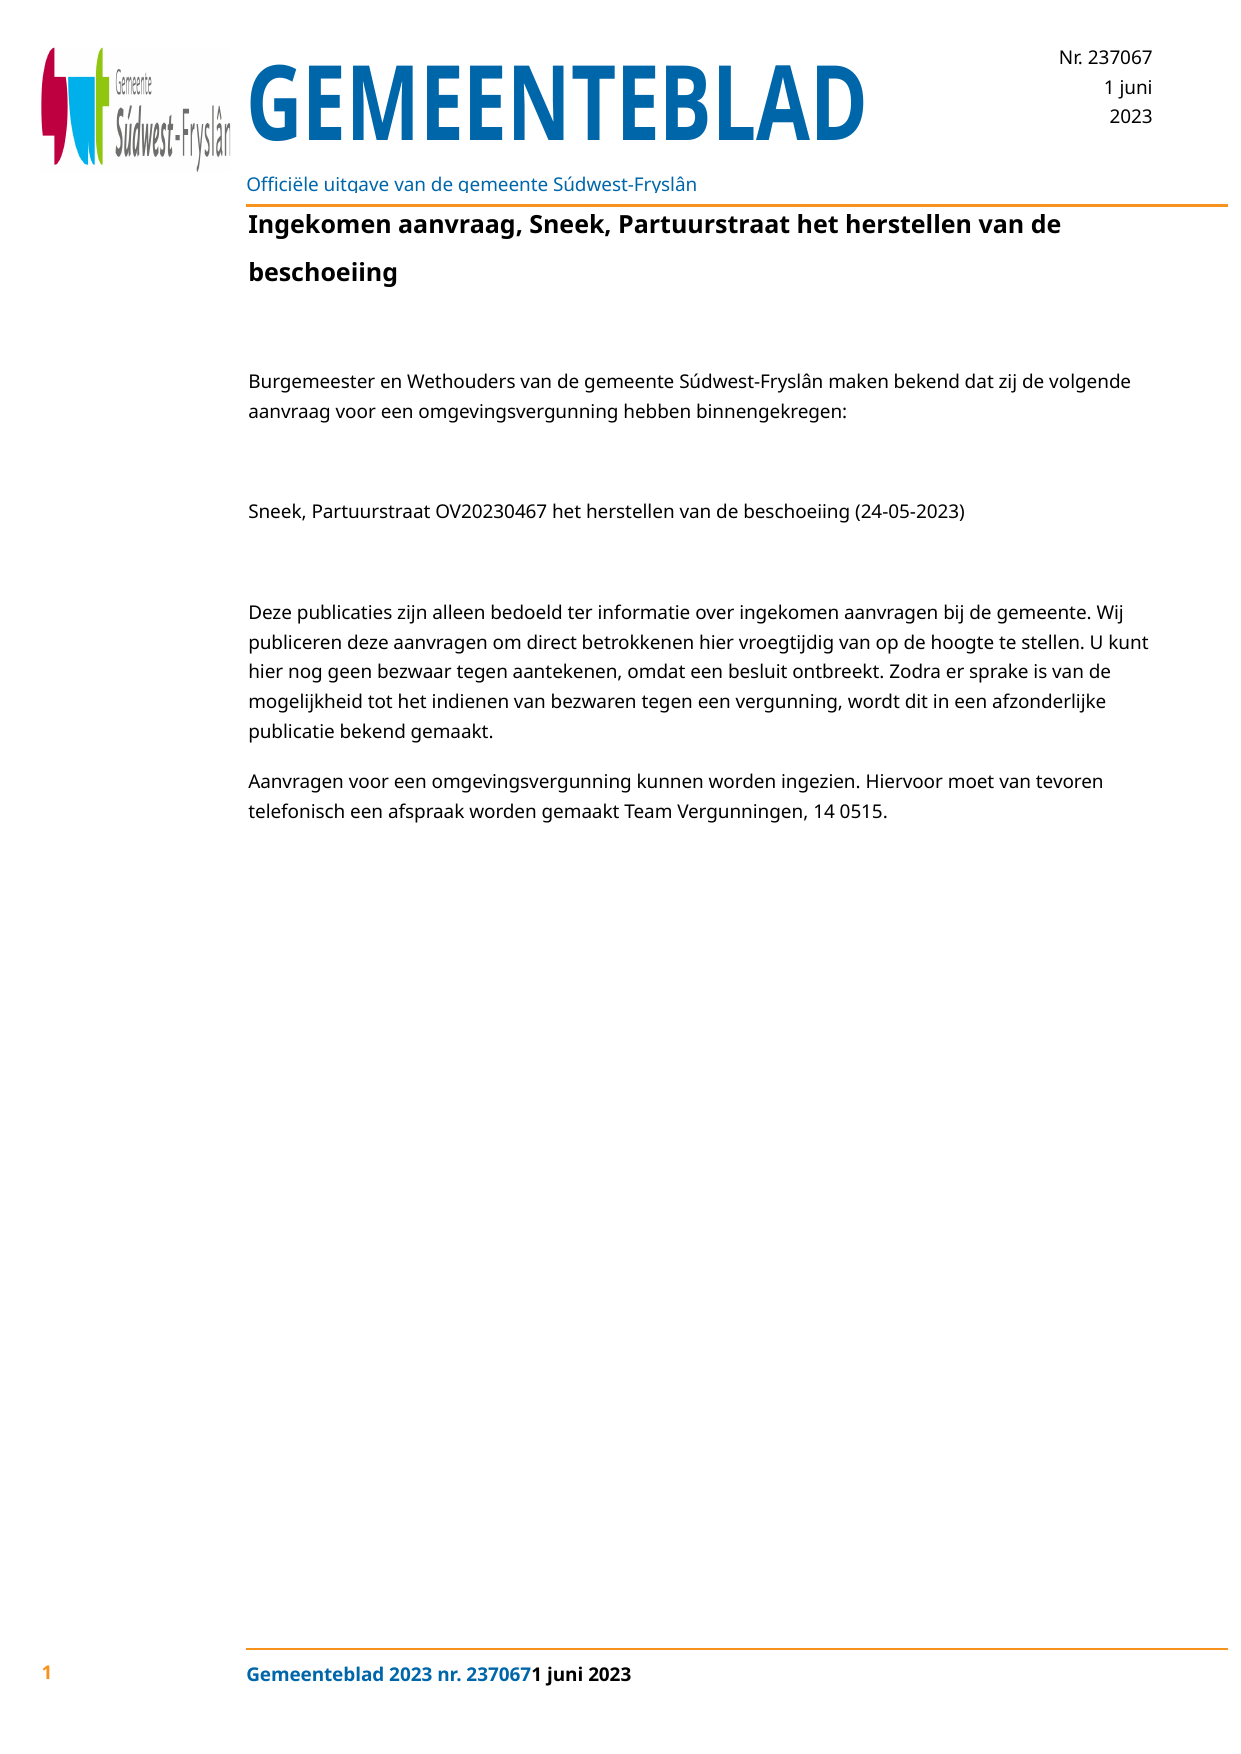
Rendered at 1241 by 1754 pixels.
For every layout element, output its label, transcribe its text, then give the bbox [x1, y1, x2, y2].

picture [41, 47, 231, 172]
text Sneek, Partuurstraat OV20230467 het herstellen van de beschoeiing (24-05-2023) [248, 499, 1152, 524]
text Aanvragen voor een omgevingsvergunning kunnen worden ingezien. Hiervoor moet van tevoren telefonisch een afspraak worden gemaakt Team Vergunningen, 14 0515. [248, 768, 1152, 824]
text Ingekomen aanvraag, Sneek, Partuurstraat het herstellen van de beschoeiing [248, 207, 1152, 288]
text Burgemeester en Wethouders van de gemeente Súdwest-Fryslân maken bekend dat zij de volgende aanvraag voor een omgevingsvergunning hebben binnengekregen: [248, 368, 1152, 424]
text Deze publicaties zijn alleen bedoeld ter informatie over ingekomen aanvragen bij de gemeente. Wij publiceren deze aanvragen om direct betrokkenen hier vroegtijdig van op de hoogte te stellen. U kunt hier nog geen bezwaar tegen aantekenen, omdat een besluit ontbreekt. Zodra er sprake is van de mogelijkheid tot het indienen van bezwaren tegen een vergunning, wordt dit in een afzonderlijke publicatie bekend gemaakt. [248, 599, 1152, 744]
